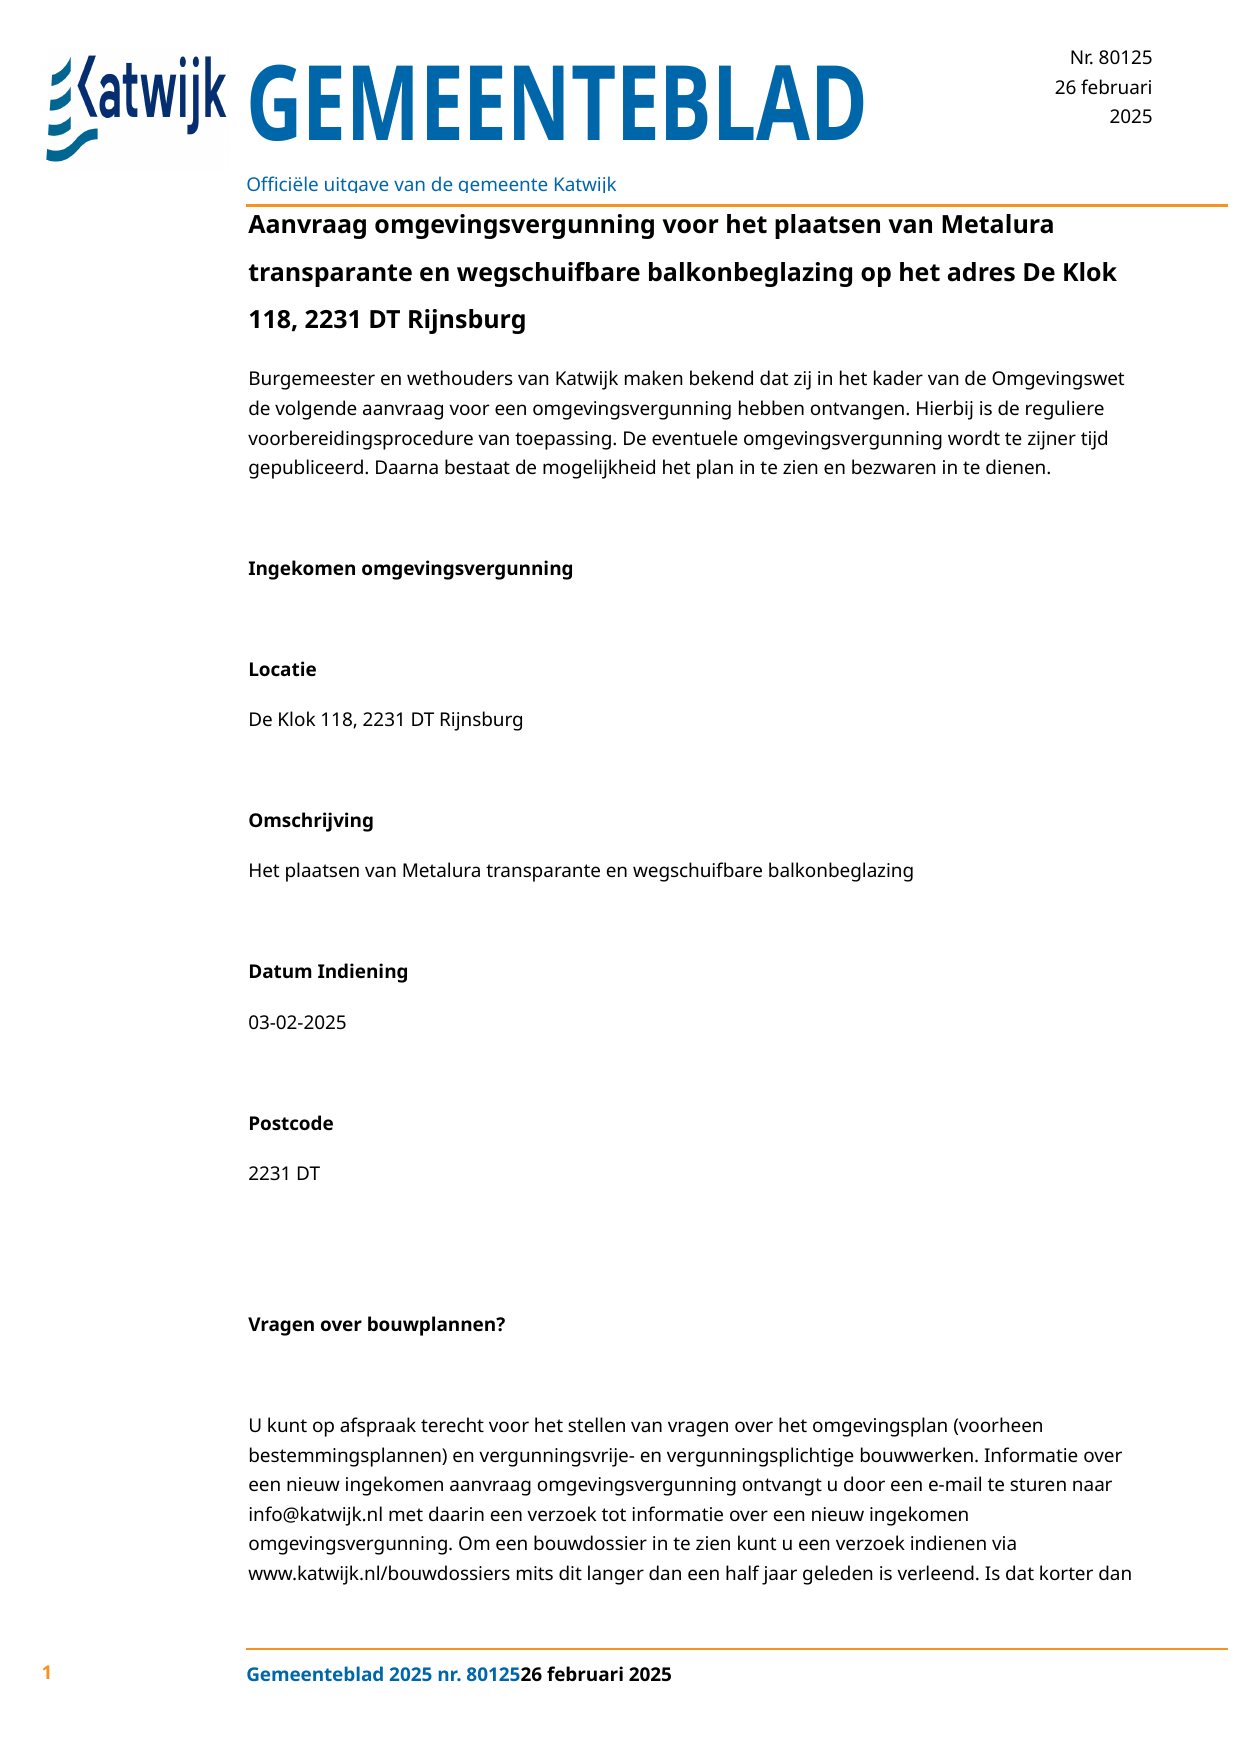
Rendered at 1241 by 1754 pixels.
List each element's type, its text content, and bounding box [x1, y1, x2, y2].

text Omschrijving [248, 807, 1152, 833]
text 2231 DT [248, 1160, 1152, 1186]
text Ingekomen omgevingsvergunning [248, 555, 1152, 581]
text Postcode [248, 1110, 1152, 1135]
text Vragen over bouwplannen? [248, 1311, 1152, 1337]
text Het plaatsen van Metalura transparante en wegschuifbare balkonbeglazing [248, 858, 1152, 883]
text 03-02-2025 [248, 1009, 1152, 1034]
text Locatie [248, 656, 1152, 682]
picture [41, 47, 231, 172]
text Datum Indiening [248, 958, 1152, 984]
text Aanvraag omgevingsvergunning voor het plaatsen van Metalura transparante en wegschuifbare balkonbeglazing op het adres De Klok 118, 2231 DT Rijnsburg [248, 207, 1152, 336]
text U kunt op afspraak terecht voor het stellen van vragen over het omgevingsplan (voorheen bestemmingsplannen) en vergunningsvrije- en vergunningsplichtige bouwwerken. Informatie over een nieuw ingekomen aanvraag omgevingsvergunning ontvangt u door een e-mail te sturen naar info@katwijk.nl met daarin een verzoek tot informatie over een nieuw ingekomen omgevingsvergunning. Om een bouwdossier in te zien kunt u een verzoek indienen via www.katwijk.nl/bouwdossiers mits dit langer dan een half jaar geleden is verleend. Is dat korter dan [248, 1412, 1152, 1586]
text Burgemeester en wethouders van Katwijk maken bekend dat zij in het kader van de Omgevingswet de volgende aanvraag voor een omgevingsvergunning hebben ontvangen. Hierbij is de reguliere voorbereidingsprocedure van toepassing. De eventuele omgevingsvergunning wordt te zijner tijd gepubliceerd. Daarna bestaat de mogelijkheid het plan in te zien en bezwaren in te dienen. [248, 366, 1152, 480]
text De Klok 118, 2231 DT Rijnsburg [248, 706, 1152, 732]
